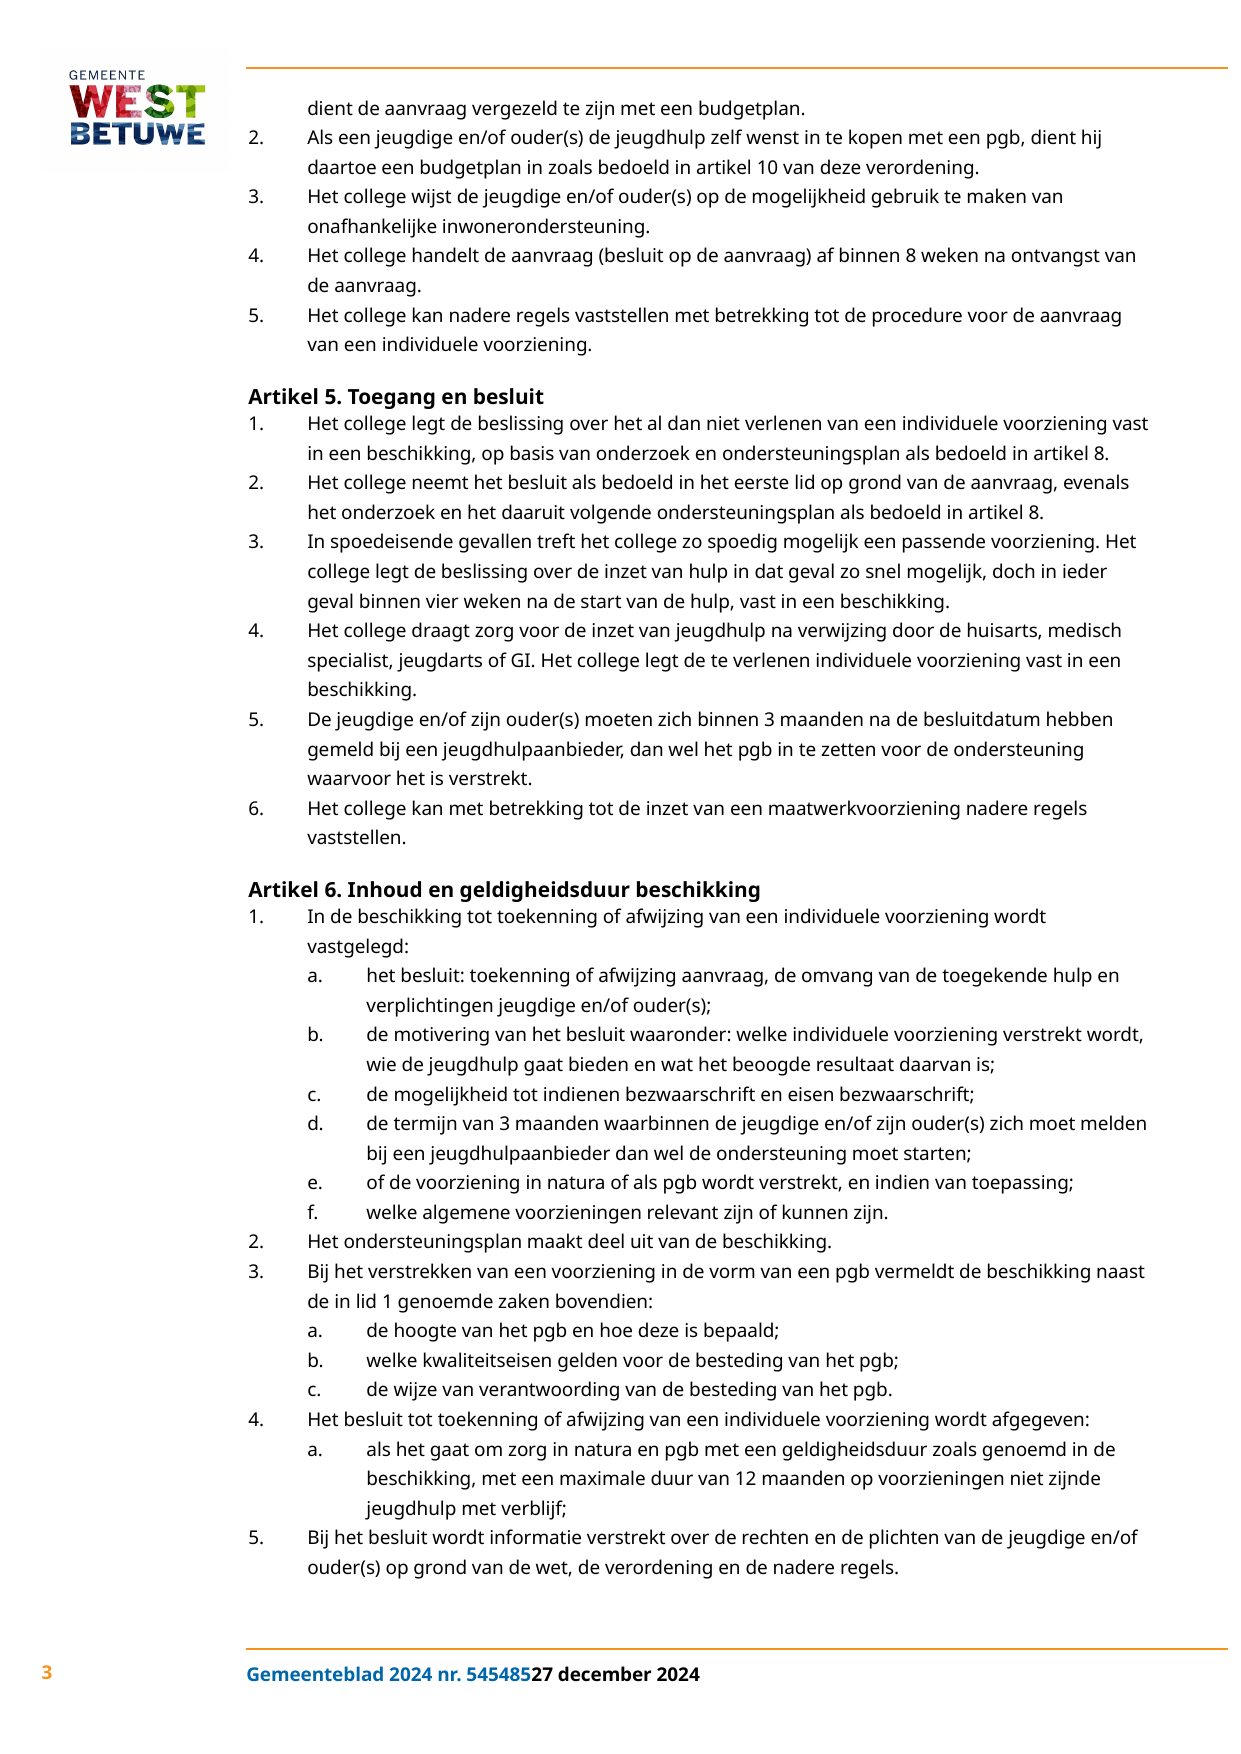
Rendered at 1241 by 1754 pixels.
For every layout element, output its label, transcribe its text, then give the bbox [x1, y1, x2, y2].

list Het ondersteuningsplan maakt deel uit van de beschikking. [248, 1229, 1152, 1254]
list de mogelijkheid tot indienen bezwaarschrift en eisen bezwaarschrift; [307, 1081, 1152, 1107]
list de hoogte van het pgb en hoe deze is bepaald; [307, 1317, 1152, 1343]
list dient de aanvraag vergezeld te zijn met een budgetplan. [248, 95, 1152, 121]
list Het college kan nadere regels vaststellen met betrekking tot de procedure voor de aanvraag van een individuele voorziening. [248, 302, 1152, 357]
list Het college legt de beslissing over het al dan niet verlenen van een individuele voorziening vast in een beschikking, op basis van onderzoek en ondersteuningsplan als bedoeld in artikel 8. [248, 410, 1152, 466]
list Het besluit tot toekenning of afwijzing van een individuele voorziening wordt afgegeven: [248, 1406, 1152, 1432]
list Het college draagt zorg voor de inzet van jeugdhulp na verwijzing door de huisarts, medisch specialist, jeugdarts of GI. Het college legt de te verlenen individuele voorziening vast in een beschikking. [248, 617, 1152, 702]
list In de beschikking tot toekenning of afwijzing van een individuele voorziening wordt vastgelegd: [248, 903, 1152, 959]
list Het college wijst de jeugdige en/of ouder(s) op de mogelijkheid gebruik te maken van onafhankelijke inwonerondersteuning. [248, 183, 1152, 239]
picture [41, 47, 231, 172]
list de motivering van het besluit waaronder: welke individuele voorziening verstrekt wordt, wie de jeugdhulp gaat bieden en wat het beoogde resultaat daarvan is; [307, 1022, 1152, 1077]
text Artikel 6. Inhoud en geldigheidsduur beschikking [248, 875, 1152, 903]
list de termijn van 3 maanden waarbinnen de jeugdige en/of zijn ouder(s) zich moet melden bij een jeugdhulpaanbieder dan wel de ondersteuning moet starten; [307, 1110, 1152, 1166]
list het besluit: toekenning of afwijzing aanvraag, de omvang van de toegekende hulp en verplichtingen jeugdige en/of ouder(s); [307, 962, 1152, 1018]
list als het gaat om zorg in natura en pgb met een geldigheidsduur zoals genoemd in de beschikking, met een maximale duur van 12 maanden op voorzieningen niet zijnde jeugdhulp met verblijf; [307, 1436, 1152, 1521]
list Het college handelt de aanvraag (besluit op de aanvraag) af binnen 8 weken na ontvangst van de aanvraag. [248, 243, 1152, 298]
list welke algemene voorzieningen relevant zijn of kunnen zijn. [307, 1199, 1152, 1225]
list Als een jeugdige en/of ouder(s) de jeugdhulp zelf wenst in te kopen met een pgb, dient hij daartoe een budgetplan in zoals bedoeld in artikel 10 van deze verordening. [248, 124, 1152, 180]
list Het college kan met betrekking tot de inzet van een maatwerkvoorziening nadere regels vaststellen. [248, 795, 1152, 850]
text Artikel 5. Toegang en besluit [248, 382, 1152, 410]
list In spoedeisende gevallen treft het college zo spoedig mogelijk een passende voorziening. Het college legt de beslissing over de inzet van hulp in dat geval zo snel mogelijk, doch in ieder geval binnen vier weken na de start van de hulp, vast in een beschikking. [248, 529, 1152, 613]
list De jeugdige en/of zijn ouder(s) moeten zich binnen 3 maanden na de besluitdatum hebben gemeld bij een jeugdhulpaanbieder, dan wel het pgb in te zetten voor de ondersteuning waarvoor het is verstrekt. [248, 706, 1152, 791]
list welke kwaliteitseisen gelden voor de besteding van het pgb; [307, 1347, 1152, 1373]
list Bij het verstrekken van een voorziening in de vorm van een pgb vermeldt de beschikking naast de in lid 1 genoemde zaken bovendien: [248, 1258, 1152, 1314]
list de wijze van verantwoording van de besteding van het pgb. [307, 1377, 1152, 1402]
list Bij het besluit wordt informatie verstrekt over de rechten en de plichten van de jeugdige en/of ouder(s) op grond van de wet, de verordening en de nadere regels. [248, 1524, 1152, 1580]
list Het college neemt het besluit als bedoeld in het eerste lid op grond van de aanvraag, evenals het onderzoek en het daaruit volgende ondersteuningsplan als bedoeld in artikel 8. [248, 469, 1152, 525]
list of de voorziening in natura of als pgb wordt verstrekt, en indien van toepassing; [307, 1169, 1152, 1195]
